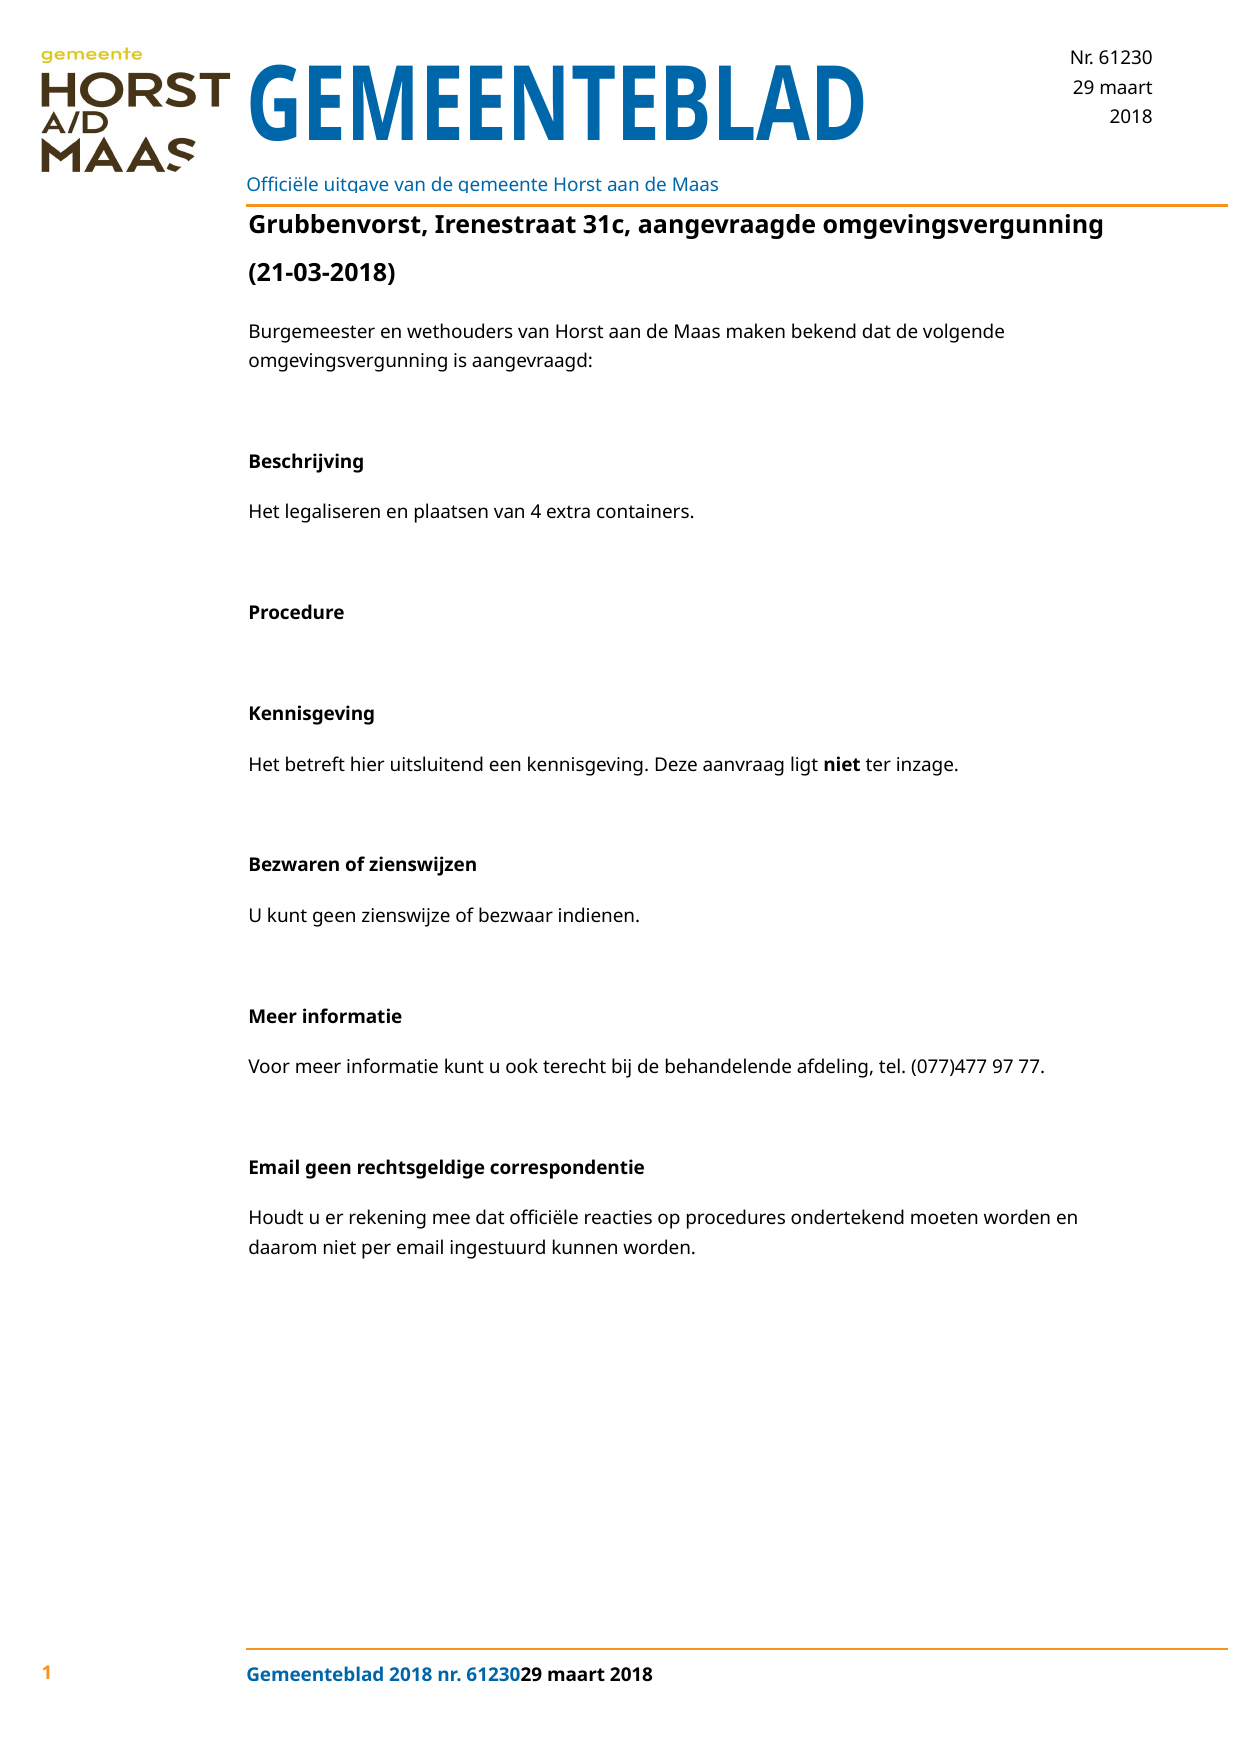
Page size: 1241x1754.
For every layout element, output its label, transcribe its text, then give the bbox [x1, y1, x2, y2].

text Kennisgeving [248, 700, 1152, 726]
picture [41, 47, 231, 172]
text Het betreft hier uitsluitend een kennisgeving. Deze aanvraag ligt niet ter inzage. [248, 751, 1152, 777]
text Bezwaren of zienswijzen [248, 852, 1152, 877]
text Procedure [248, 599, 1152, 625]
text Email geen rechtsgeldige correspondentie [248, 1154, 1152, 1180]
text Burgemeester en wethouders van Horst aan de Maas maken bekend dat de volgende omgevingsvergunning is aangevraagd: [248, 318, 1152, 373]
text Het legaliseren en plaatsen van 4 extra containers. [248, 499, 1152, 524]
text Voor meer informatie kunt u ook terecht bij de behandelende afdeling, tel. (077)477 97 77. [248, 1053, 1152, 1079]
text U kunt geen zienswijze of bezwaar indienen. [248, 902, 1152, 928]
text Houdt u er rekening mee dat officiële reacties op procedures ondertekend moeten worden en daarom niet per email ingestuurd kunnen worden. [248, 1204, 1152, 1260]
text Grubbenvorst, Irenestraat 31c, aangevraagde omgevingsvergunning (21-03-2018) [248, 207, 1152, 288]
text Meer informatie [248, 1003, 1152, 1029]
text Beschrijving [248, 448, 1152, 474]
